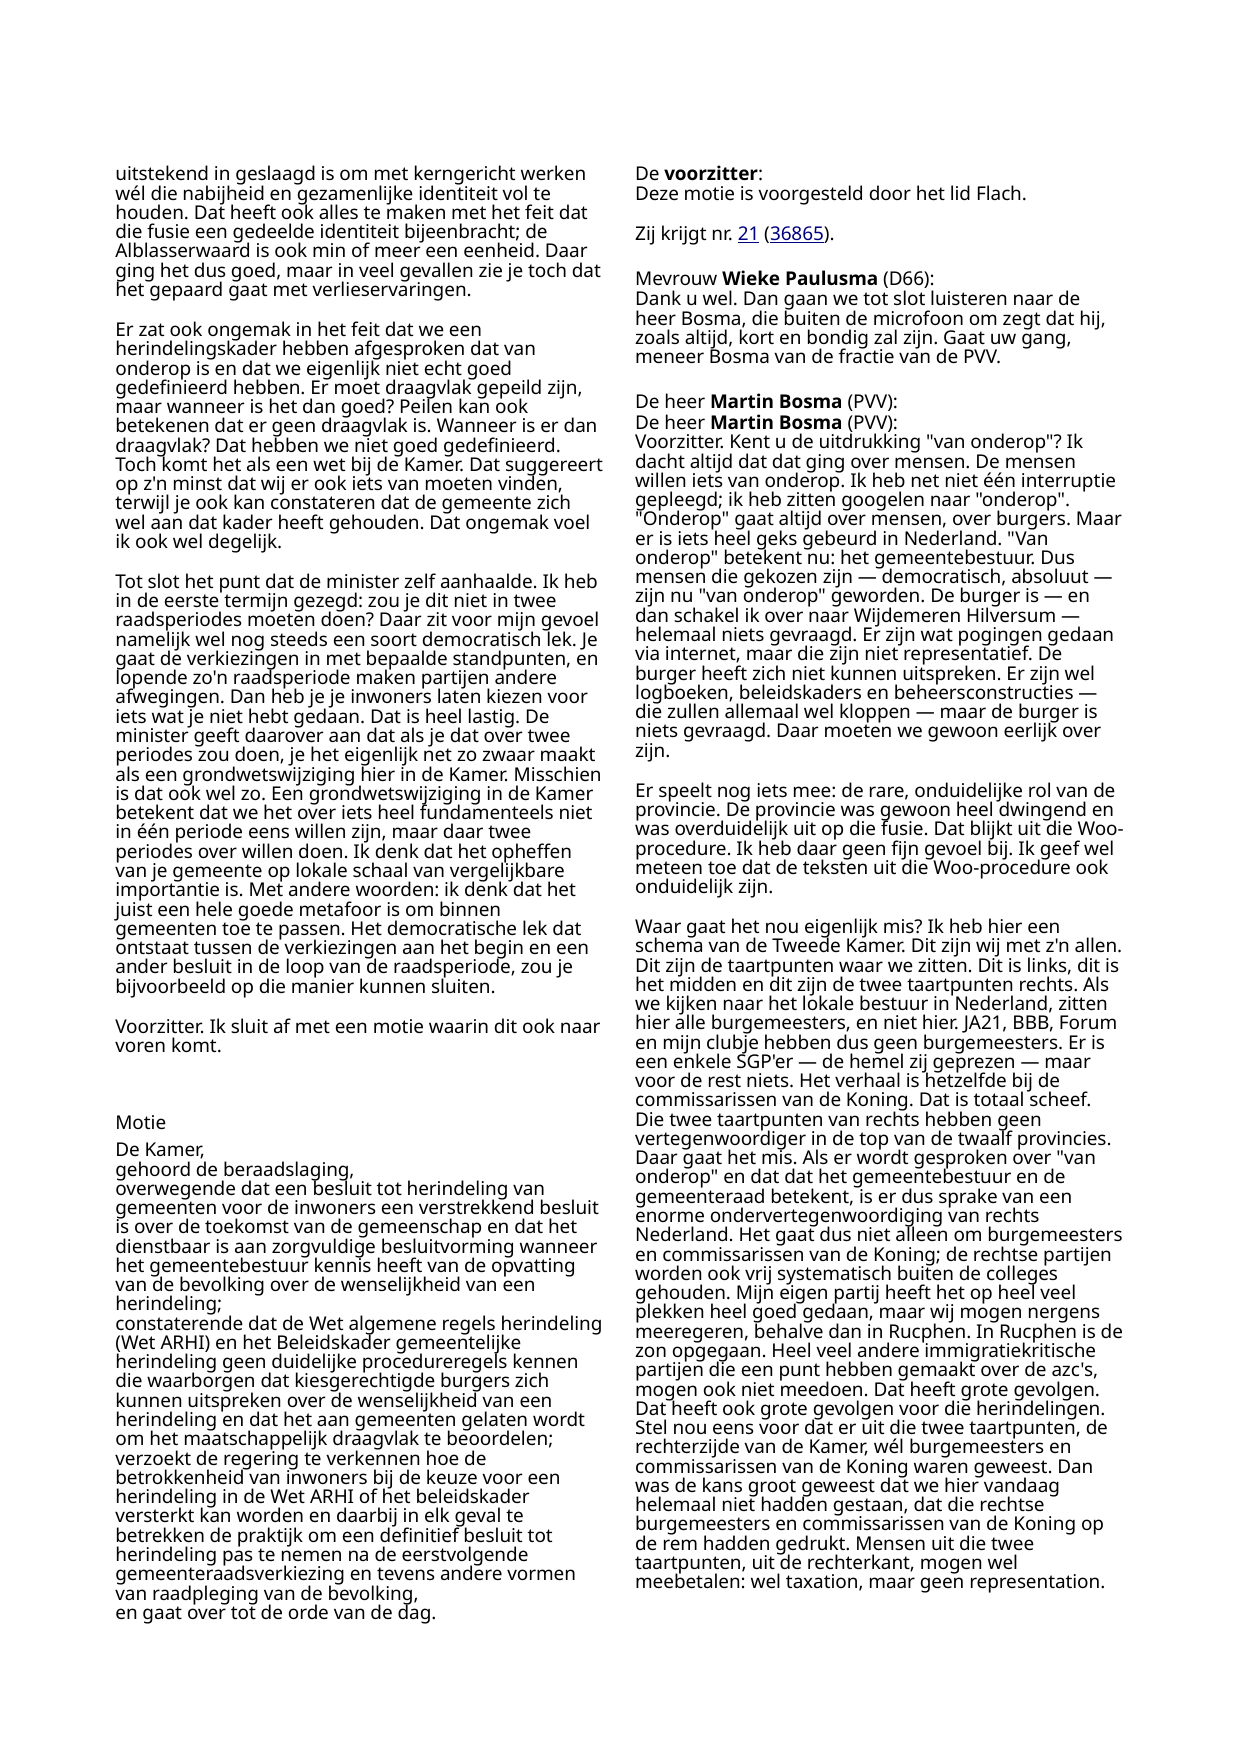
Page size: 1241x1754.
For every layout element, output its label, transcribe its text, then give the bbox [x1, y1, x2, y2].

text constaterende dat de Wet algemene regels herindeling (Wet ARHI) en het Beleidskader gemeentelijke herindeling geen duidelijke procedureregels kennen die waarborgen dat kiesgerechtigde burgers zich kunnen uitspreken over de wenselijkheid van een herindeling en dat het aan gemeenten gelaten wordt om het maatschappelijk draagvlak te beoordelen; [115, 1315, 605, 1449]
text uitstekend in geslaagd is om met kerngericht werken wél die nabijheid en gezamenlijke identiteit vol te houden. Dat heeft ook alles te maken met het feit dat die fusie een gedeelde identiteit bijeenbracht; de Alblasserwaard is ook min of meer een eenheid. Daar ging het dus goed, maar in veel gevallen zie je toch dat het gepaard gaat met verlieservaringen. [115, 165, 605, 300]
text Mevrouw Wieke Paulusma (D66): [635, 265, 1125, 290]
text Waar gaat het nou eigenlijk mis? Ik heb hier een schema van de Tweede Kamer. Dit zijn wij met z'n allen. Dit zijn de taartpunten waar we zitten. Dit is links, dit is het midden en dit zijn de twee taartpunten rechts. Als we kijken naar het lokale bestuur in Nederland, zitten hier alle burgemeesters, en niet hier. JA21, BBB, Forum en mijn clubje hebben dus geen burgemeesters. Er is een enkele SGP'er — de hemel zij geprezen — maar voor de rest niets. Het verhaal is hetzelfde bij de commissarissen van de Koning. Dat is totaal scheef. Die twee taartpunten van rechts hebben geen vertegenwoordiger in de top van de twaalf provincies. Daar gaat het mis. Als er wordt gesproken over "van onderop" en dat dat het gemeentebestuur en de gemeenteraad betekent, is er dus sprake van een enorme ondervertegenwoordiging van rechts Nederland. Het gaat dus niet alleen om burgemeesters en commissarissen van de Koning; de rechtse partijen worden ook vrij systematisch buiten de colleges gehouden. Mijn eigen partij heeft het op heel veel plekken heel goed gedaan, maar wij mogen nergens meeregeren, behalve dan in Rucphen. In Rucphen is de zon opgegaan. Heel veel andere immigratiekritische partijen die een punt hebben gemaakt over de azc's, mogen ook niet meedoen. Dat heeft grote gevolgen. Dat heeft ook grote gevolgen voor die herindelingen. Stel nou eens voor dat er uit die twee taartpunten, de rechterzijde van de Kamer, wél burgemeesters en commissarissen van de Koning waren geweest. Dan was de kans groot geweest dat we hier vandaag helemaal niet hadden gestaan, dat die rechtse burgemeesters en commissarissen van de Koning op de rem hadden gedrukt. Mensen uit die twee taartpunten, uit de rechterkant, mogen wel meebetalen: wel taxation, maar geen representation. [635, 918, 1125, 1592]
text gehoord de beraadslaging, [115, 1161, 605, 1180]
text Er speelt nog iets mee: de rare, onduidelijke rol van de provincie. De provincie was gewoon heel dwingend en was overduidelijk uit op die fusie. Dat blijkt uit die Woo-procedure. Ik heb daar geen fijn gevoel bij. Ik geef wel meteen toe dat de teksten uit die Woo-procedure ook onduidelijk zijn. [635, 782, 1125, 897]
text Tot slot het punt dat de minister zelf aanhaalde. Ik heb in de eerste termijn gezegd: zou je dit niet in twee raadsperiodes moeten doen? Daar zit voor mijn gevoel namelijk wel nog steeds een soort democratisch lek. Je gaat de verkiezingen in met bepaalde standpunten, en lopende zo'n raadsperiode maken partijen andere afwegingen. Dan heb je je inwoners laten kiezen voor iets wat je niet hebt gedaan. Dat is heel lastig. De minister geeft daarover aan dat als je dat over twee periodes zou doen, je het eigenlijk net zo zwaar maakt als een grondwetswijziging hier in de Kamer. Misschien is dat ook wel zo. Een grondwetswijziging in de Kamer betekent dat we het over iets heel fundamenteels niet in één periode eens willen zijn, maar daar twee periodes over willen doen. Ik denk dat het opheffen van je gemeente op lokale schaal van vergelijkbare importantie is. Met andere woorden: ik denk dat het juist een hele goede metafoor is om binnen gemeenten toe te passen. Het democratische lek dat ontstaat tussen de verkiezingen aan het begin en een ander besluit in de loop van de raadsperiode, zou je bijvoorbeeld op die manier kunnen sluiten. [115, 573, 605, 997]
text Dank u wel. Dan gaan we tot slot luisteren naar de heer Bosma, die buiten de microfoon om zegt dat hij, zoals altijd, kort en bondig zal zijn. Gaat uw gang, meneer Bosma van de fractie van de PVV. [635, 290, 1125, 367]
text Motie [115, 1109, 605, 1135]
text De Kamer, [115, 1141, 605, 1161]
text Er zat ook ongemak in het feit dat we een herindelingskader hebben afgesproken dat van onderop is en dat we eigenlijk niet echt goed gedefinieerd hebben. Er moet draagvlak gepeild zijn, maar wanneer is het dan goed? Peilen kan ook betekenen dat er geen draagvlak is. Wanneer is er dan draagvlak? Dat hebben we niet goed gedefinieerd. Toch komt het als een wet bij de Kamer. Dat suggereert op z'n minst dat wij er ook iets van moeten vinden, terwijl je ook kan constateren dat de gemeente zich wel aan dat kader heeft gehouden. Dat ongemak voel ik ook wel degelijk. [115, 321, 605, 552]
text Voorzitter. Ik sluit af met een motie waarin dit ook naar voren komt. [115, 1018, 605, 1056]
text De heer Martin Bosma (PVV): [635, 414, 1125, 433]
text verzoekt de regering te verkennen hoe de betrokkenheid van inwoners bij de keuze voor een herindeling in de Wet ARHI of het beleidskader versterkt kan worden en daarbij in elk geval te betrekken de praktijk om een definitief besluit tot herindeling pas te nemen na de eerstvolgende gemeenteraadsverkiezing en tevens andere vormen van raadpleging van de bevolking, [115, 1449, 605, 1604]
text De voorzitter: [635, 165, 1125, 184]
text overwegende dat een besluit tot herindeling van gemeenten voor de inwoners een verstrekkend besluit is over de toekomst van de gemeenschap en dat het dienstbaar is aan zorgvuldige besluitvorming wanneer het gemeentebestuur kennis heeft van de opvatting van de bevolking over de wenselijkheid van een herindeling; [115, 1180, 605, 1315]
text De heer Martin Bosma (PVV): [635, 388, 1125, 414]
text en gaat over tot de orde van de dag. [115, 1604, 605, 1623]
text Voorzitter. Kent u de uitdrukking "van onderop"? Ik dacht altijd dat dat ging over mensen. De mensen willen iets van onderop. Ik heb net niet één interruptie gepleegd; ik heb zitten googelen naar "onderop". "Onderop" gaat altijd over mensen, over burgers. Maar er is iets heel geks gebeurd in Nederland. "Van onderop" betekent nu: het gemeentebestuur. Dus mensen die gekozen zijn — democratisch, absoluut — zijn nu "van onderop" geworden. De burger is — en dan schakel ik over naar Wijdemeren Hilversum — helemaal niets gevraagd. Er zijn wat pogingen gedaan via internet, maar die zijn niet representatief. De burger heeft zich niet kunnen uitspreken. Er zijn wel logboeken, beleidskaders en beheersconstructies — die zullen allemaal wel kloppen — maar de burger is niets gevraagd. Daar moeten we gewoon eerlijk over zijn. [635, 433, 1125, 761]
text Deze motie is voorgesteld door het lid Flach. [635, 184, 1125, 204]
text Zij krijgt nr. 21 (36865). [635, 224, 1125, 244]
